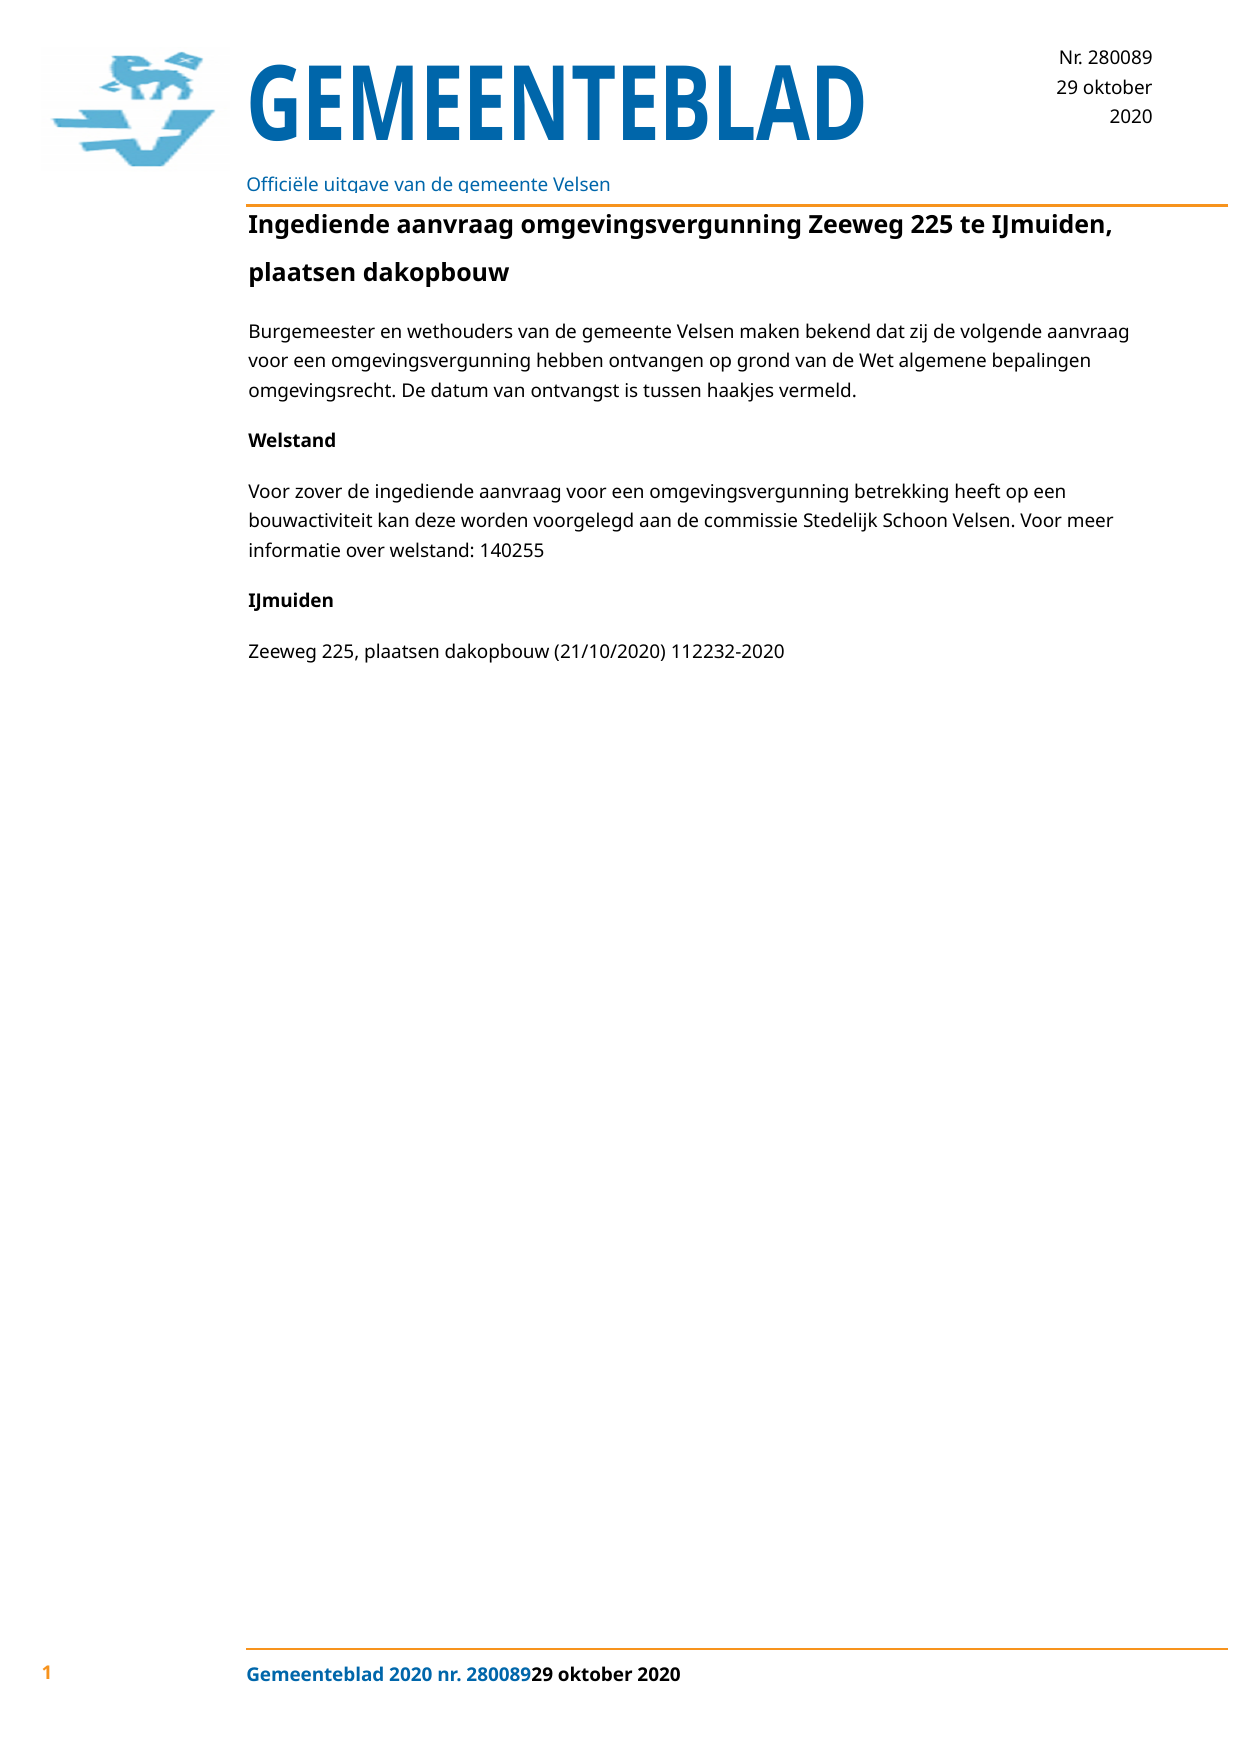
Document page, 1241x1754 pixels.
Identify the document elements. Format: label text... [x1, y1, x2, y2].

text Welstand [248, 427, 1152, 453]
picture [41, 47, 231, 172]
text Ingediende aanvraag omgevingsvergunning Zeeweg 225 te IJmuiden, plaatsen dakopbouw [248, 207, 1152, 288]
text Voor zover de ingediende aanvraag voor een omgevingsvergunning betrekking heeft op een bouwactiviteit kan deze worden voorgelegd aan de commissie Stedelijk Schoon Velsen. Voor meer informatie over welstand: 140255 [248, 478, 1152, 563]
text IJmuiden [248, 587, 1152, 613]
text Zeeweg 225, plaatsen dakopbouw (21/10/2020) 112232-2020 [248, 638, 1152, 664]
text Burgemeester en wethouders van de gemeente Velsen maken bekend dat zij de volgende aanvraag voor een omgevingsvergunning hebben ontvangen op grond van de Wet algemene bepalingen omgevingsrecht. De datum van ontvangst is tussen haakjes vermeld. [248, 318, 1152, 403]
